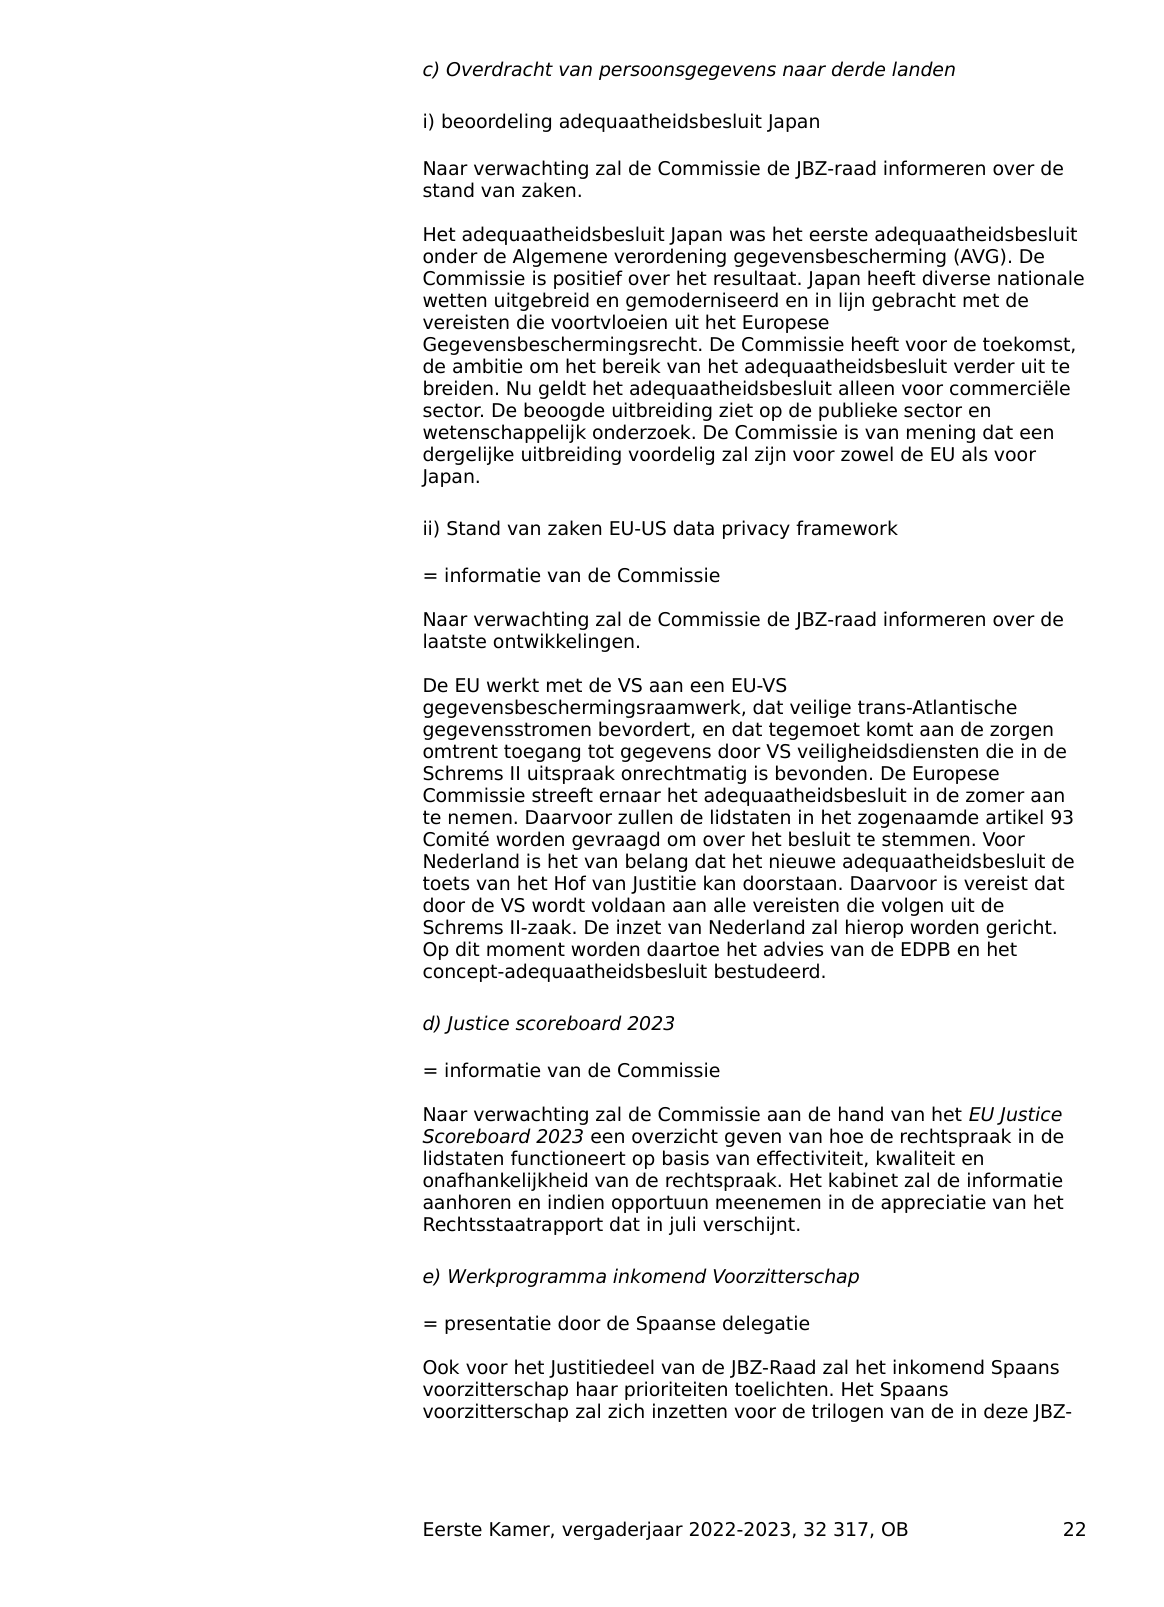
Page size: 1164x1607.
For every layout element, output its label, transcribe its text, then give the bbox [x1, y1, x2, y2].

text Het adequaatheidsbesluit Japan was het eerste adequaatheidsbesluit onder de Algemene verordening gegevensbescherming (AVG). De Commissie is positief over het resultaat. Japan heeft diverse nationale wetten uitgebreid en gemoderniseerd en in lijn gebracht met de vereisten die voortvloeien uit het Europese Gegevensbeschermingsrecht. De Commissie heeft voor de toekomst, de ambitie om het bereik van het adequaatheidsbesluit verder uit te breiden. Nu geldt het adequaatheidsbesluit alleen voor commerciële sector. De beoogde uitbreiding ziet op de publieke sector en wetenschappelijk onderzoek. De Commissie is van mening dat een dergelijke uitbreiding voordelig zal zijn voor zowel de EU als voor Japan. [422, 224, 1087, 488]
text = presentatie door de Spaanse delegatie [422, 1313, 1087, 1335]
text Naar verwachting zal de Commissie de JBZ-raad informeren over de stand van zaken. [422, 158, 1087, 202]
text = informatie van de Commissie [422, 565, 1087, 587]
text Naar verwachting zal de Commissie aan de hand van het EU Justice Scoreboard 2023 een overzicht geven van hoe de rechtspraak in de lidstaten functioneert op basis van effectiviteit, kwaliteit en onafhankelijkheid van de rechtspraak. Het kabinet zal de informatie aanhoren en indien opportuun meenemen in de appreciatie van het Rechtsstaatrapport dat in juli verschijnt. [422, 1104, 1087, 1236]
subtitle e) Werkprogramma inkomend Voorzitterschap [422, 1266, 1087, 1288]
subtitle ii) Stand van zaken EU-US data privacy framework [422, 518, 1087, 540]
text Ook voor het Justitiedeel van de JBZ-Raad zal het inkomend Spaans voorzitterschap haar prioriteiten toelichten. Het Spaans voorzitterschap zal zich inzetten voor de trilogen van de in deze JBZ- [422, 1357, 1087, 1423]
text De EU werkt met de VS aan een EU-VS gegevensbeschermingsraamwerk, dat veilige trans-Atlantische gegevensstromen bevordert, en dat tegemoet komt aan de zorgen omtrent toegang tot gegevens door VS veiligheidsdiensten die in de Schrems II uitspraak onrechtmatig is bevonden. De Europese Commissie streeft ernaar het adequaatheidsbesluit in de zomer aan te nemen. Daarvoor zullen de lidstaten in het zogenaamde artikel 93 Comité worden gevraagd om over het besluit te stemmen. Voor Nederland is het van belang dat het nieuwe adequaatheidsbesluit de toets van het Hof van Justitie kan doorstaan. Daarvoor is vereist dat door de VS wordt voldaan aan alle vereisten die volgen uit de Schrems II-zaak. De inzet van Nederland zal hierop worden gericht. Op dit moment worden daartoe het advies van de EDPB en het concept-adequaatheidsbesluit bestudeerd. [422, 675, 1087, 983]
subtitle d) Justice scoreboard 2023 [422, 1013, 1087, 1035]
subtitle c) Overdracht van persoonsgegevens naar derde landen [422, 59, 1087, 81]
text Naar verwachting zal de Commissie de JBZ-raad informeren over de laatste ontwikkelingen. [422, 609, 1087, 653]
text = informatie van de Commissie [422, 1060, 1087, 1082]
subtitle i) beoordeling adequaatheidsbesluit Japan [422, 111, 1087, 133]
